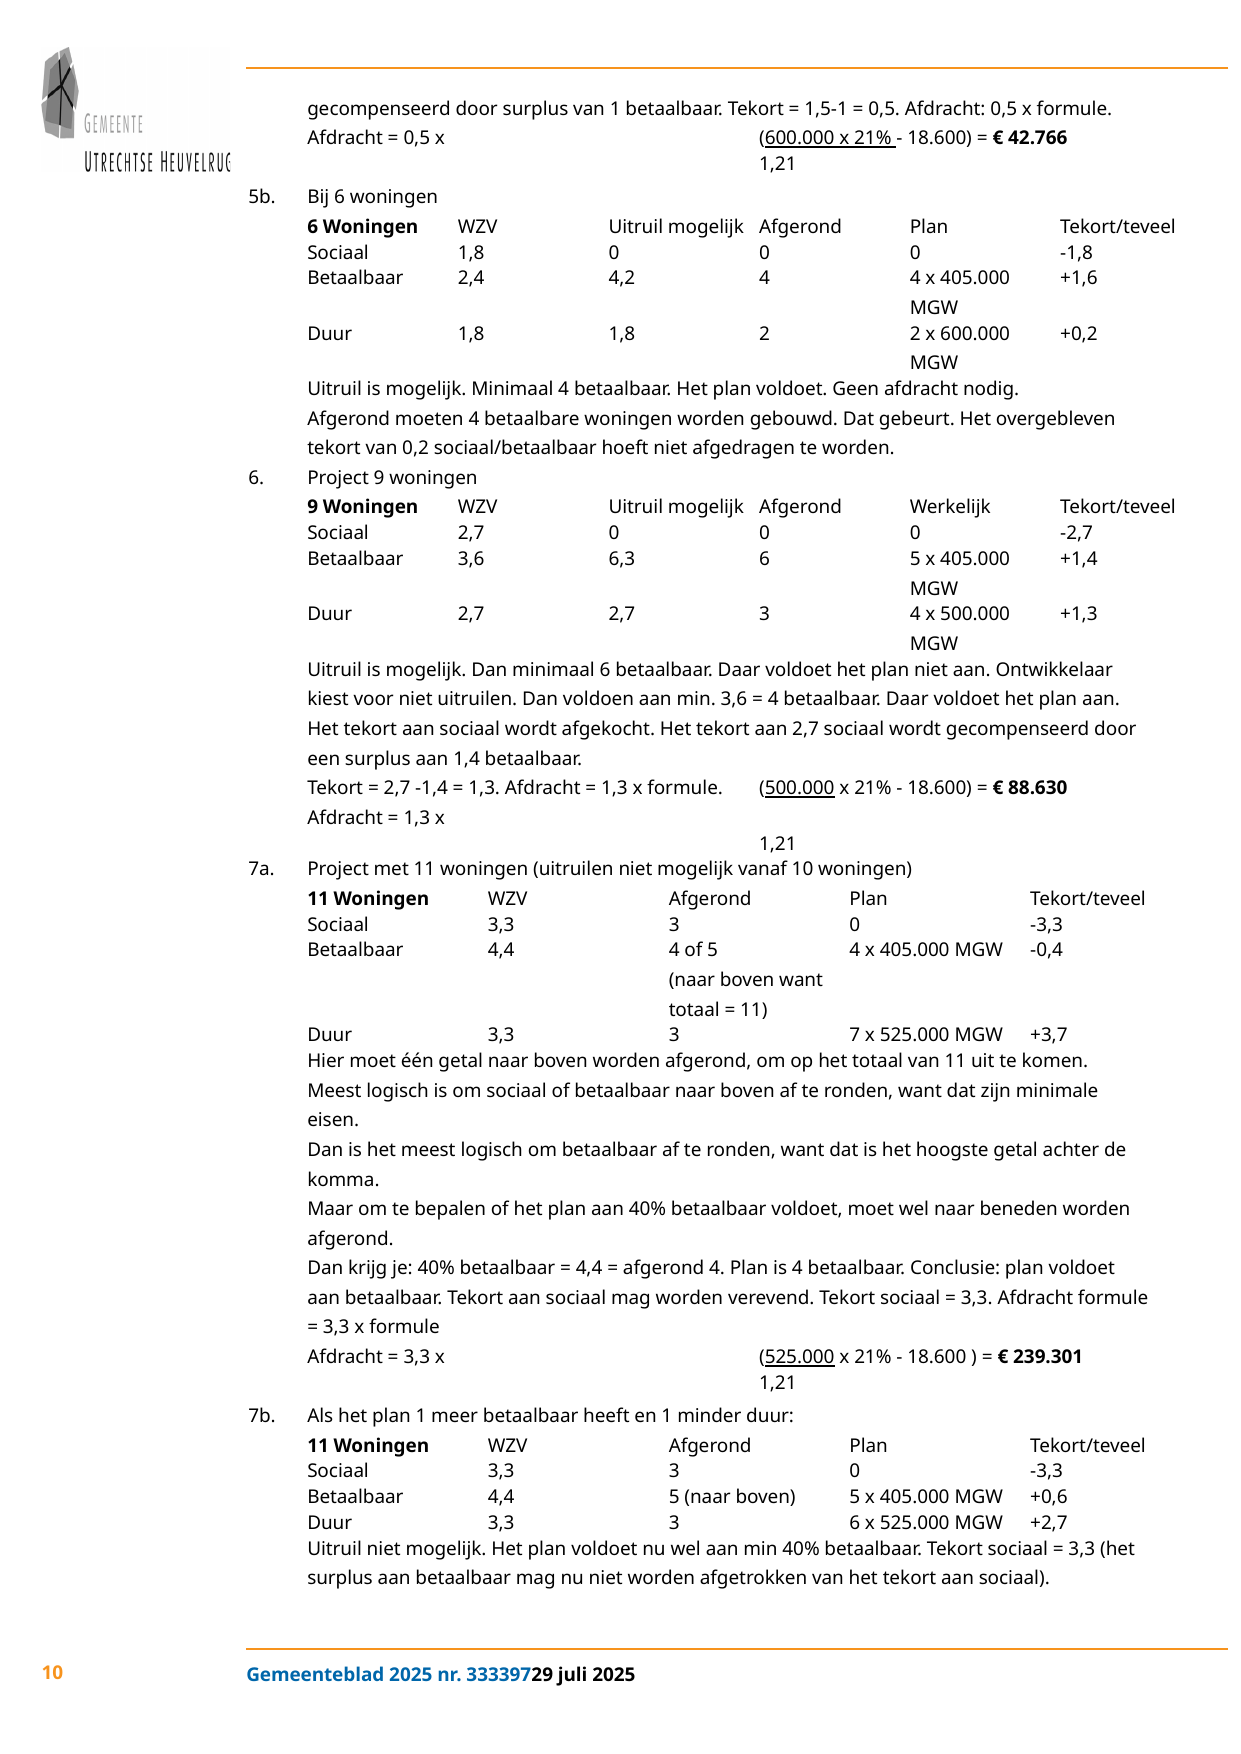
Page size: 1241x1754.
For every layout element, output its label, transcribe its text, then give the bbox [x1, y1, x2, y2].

table_cell 4 x 405.000 MGW [910, 265, 1060, 320]
table_cell 0 [759, 239, 909, 264]
table_cell 3,6 [458, 545, 608, 601]
table_cell 3 [669, 1458, 849, 1483]
table_cell 1,21 [759, 150, 1211, 176]
table_cell -1,8 [1060, 239, 1211, 264]
list Bij 6 woningen [248, 183, 1152, 209]
table_header Afdracht = 3,3 x [307, 1343, 759, 1369]
table_cell [307, 150, 759, 176]
table_cell 6,3 [608, 545, 759, 601]
table_cell 2 [759, 320, 909, 375]
table_cell 4 x 500.000 MGW [910, 601, 1060, 656]
table_cell 5 x 405.000 MGW [849, 1484, 1030, 1509]
table_cell 2,7 [458, 601, 608, 656]
table_cell [307, 830, 759, 855]
table_header Plan [849, 1432, 1030, 1458]
table_header 11 Woningen [307, 885, 488, 911]
table_header WZV [488, 1432, 668, 1458]
table_header 11 Woningen [307, 1432, 488, 1458]
table_cell Duur [307, 320, 458, 375]
table_cell Betaalbaar [307, 265, 458, 320]
table_cell Sociaal [307, 239, 458, 264]
table_cell Sociaal [307, 911, 488, 937]
table_cell 3,3 [488, 1458, 668, 1483]
table_cell [307, 1369, 759, 1395]
table_cell +2,7 [1030, 1509, 1211, 1535]
table_header 9 Woningen [307, 494, 458, 519]
table_cell 5 x 405.000 MGW [910, 545, 1060, 601]
table_cell Duur [307, 1022, 488, 1047]
list Meest logisch is om sociaal of betaalbaar naar boven af te ronden, want dat zijn minimale eisen. [248, 1077, 1152, 1132]
table_cell 3,3 [488, 911, 668, 937]
table_header Plan [910, 213, 1060, 239]
table_cell 2,4 [458, 265, 608, 320]
table_header WZV [458, 494, 608, 519]
table_header Uitruil mogelijk [608, 213, 759, 239]
list Dan is het meest logisch om betaalbaar af te ronden, want dat is het hoogste getal achter de komma. [248, 1136, 1152, 1191]
table_cell Betaalbaar [307, 545, 458, 601]
table_cell 6 [759, 545, 909, 601]
table_cell 0 [759, 520, 909, 545]
table_header (500.000 x 21% - 18.600) = € 88.630 [759, 774, 1211, 830]
table_header Afgerond [669, 1432, 849, 1458]
table_cell 0 [849, 1458, 1030, 1483]
table_cell 7 x 525.000 MGW [849, 1022, 1030, 1047]
table_cell 3,3 [488, 1509, 668, 1535]
table_header WZV [458, 213, 608, 239]
list Als het plan 1 meer betaalbaar heeft en 1 minder duur: [248, 1402, 1152, 1428]
table_cell -3,3 [1030, 1458, 1211, 1483]
table_cell 1,8 [608, 320, 759, 375]
list Uitruil is mogelijk. Dan minimaal 6 betaalbaar. Daar voldoet het plan niet aan. Ontwikkelaar kiest voor niet uitruilen. Dan voldoen aan min. 3,6 = 4 betaalbaar. Daar voldoet het plan aan. Het tekort aan sociaal wordt afgekocht. Het tekort aan 2,7 sociaal wordt gecompenseerd door een surplus aan 1,4 betaalbaar. [248, 656, 1152, 770]
list gecompenseerd door surplus van 1 betaalbaar. Tekort = 1,5-1 = 0,5. Afdracht: 0,5 x formule. [248, 95, 1152, 121]
table_cell Betaalbaar [307, 937, 488, 1022]
table_cell 3 [669, 911, 849, 937]
list Project met 11 woningen (uitruilen niet mogelijk vanaf 10 woningen) [248, 856, 1152, 881]
table_header Werkelijk [910, 494, 1060, 519]
table_header Tekort = 2,7 -1,4 = 1,3. Afdracht = 1,3 x formule. Afdracht = 1,3 x [307, 774, 759, 830]
list Afgerond moeten 4 betaalbare woningen worden gebouwd. Dat gebeurt. Het overgebleven tekort van 0,2 sociaal/betaalbaar hoeft niet afgedragen te worden. [248, 405, 1152, 460]
table_cell -3,3 [1030, 911, 1211, 937]
list Maar om te bepalen of het plan aan 40% betaalbaar voldoet, moet wel naar beneden worden afgerond. [248, 1195, 1152, 1251]
table_header Afgerond [759, 213, 909, 239]
table_cell 0 [608, 520, 759, 545]
table_cell Duur [307, 601, 458, 656]
list Dan krijg je: 40% betaalbaar = 4,4 = afgerond 4. Plan is 4 betaalbaar. Conclusie: plan voldoet aan betaalbaar. Tekort aan sociaal mag worden verevend. Tekort sociaal = 3,3. Afdracht formule = 3,3 x formule [248, 1254, 1152, 1339]
table_header Tekort/teveel [1030, 885, 1211, 911]
table_cell 3 [669, 1509, 849, 1535]
table_cell Betaalbaar [307, 1484, 488, 1509]
list Uitruil is mogelijk. Minimaal 4 betaalbaar. Het plan voldoet. Geen afdracht nodig. [248, 375, 1152, 401]
table_cell +0,2 [1060, 320, 1211, 375]
table_header Afgerond [669, 885, 849, 911]
table_cell 3 [759, 601, 909, 656]
table_header Plan [849, 885, 1030, 911]
table_cell -0,4 [1030, 937, 1211, 1022]
table_cell 1,8 [458, 320, 608, 375]
table_header Tekort/teveel [1060, 494, 1211, 519]
table_cell 3 [669, 1022, 849, 1047]
table_header Tekort/teveel [1060, 213, 1211, 239]
table_cell 6 x 525.000 MGW [849, 1509, 1030, 1535]
table_cell 1,21 [759, 1369, 1211, 1395]
table_header Uitruil mogelijk [608, 494, 759, 519]
table_cell 4 [759, 265, 909, 320]
table_cell 3,3 [488, 1022, 668, 1047]
table_cell 0 [608, 239, 759, 264]
table_cell 4 x 405.000 MGW [849, 937, 1030, 1022]
table_cell -2,7 [1060, 520, 1211, 545]
table_cell 0 [849, 911, 1030, 937]
table_cell +1,6 [1060, 265, 1211, 320]
table_cell 4,4 [488, 1484, 668, 1509]
table_cell 1,8 [458, 239, 608, 264]
table_cell Sociaal [307, 1458, 488, 1483]
table_header Afgerond [759, 494, 909, 519]
list Uitruil niet mogelijk. Het plan voldoet nu wel aan min 40% betaalbaar. Tekort sociaal = 3,3 (het surplus aan betaalbaar mag nu niet worden afgetrokken van het tekort aan sociaal). [248, 1535, 1152, 1590]
table_cell 4 of 5 (naar boven want totaal = 11) [669, 937, 849, 1022]
table_header Tekort/teveel [1030, 1432, 1211, 1458]
table_cell 5 (naar boven) [669, 1484, 849, 1509]
table_cell 2,7 [608, 601, 759, 656]
table_cell +1,4 [1060, 545, 1211, 601]
table_cell +0,6 [1030, 1484, 1211, 1509]
table_cell 0 [910, 520, 1060, 545]
table_cell +1,3 [1060, 601, 1211, 656]
picture [41, 47, 231, 172]
table_cell 2 x 600.000 MGW [910, 320, 1060, 375]
table_header WZV [488, 885, 668, 911]
table_header (525.000 x 21% - 18.600 ) = € 239.301 [759, 1343, 1211, 1369]
table_cell 1,21 [759, 830, 1211, 855]
table_cell Duur [307, 1509, 488, 1535]
table_header 6 Woningen [307, 213, 458, 239]
table_cell 2,7 [458, 520, 608, 545]
table_header (600.000 x 21% - 18.600) = € 42.766 [759, 125, 1211, 150]
list Project 9 woningen [248, 464, 1152, 490]
list Hier moet één getal naar boven worden afgerond, om op het totaal van 11 uit te komen. [248, 1047, 1152, 1073]
table_cell 0 [910, 239, 1060, 264]
table_cell 4,4 [488, 937, 668, 1022]
table_header Afdracht = 0,5 x [307, 125, 759, 150]
table_cell +3,7 [1030, 1022, 1211, 1047]
table_cell Sociaal [307, 520, 458, 545]
table_cell 4,2 [608, 265, 759, 320]
